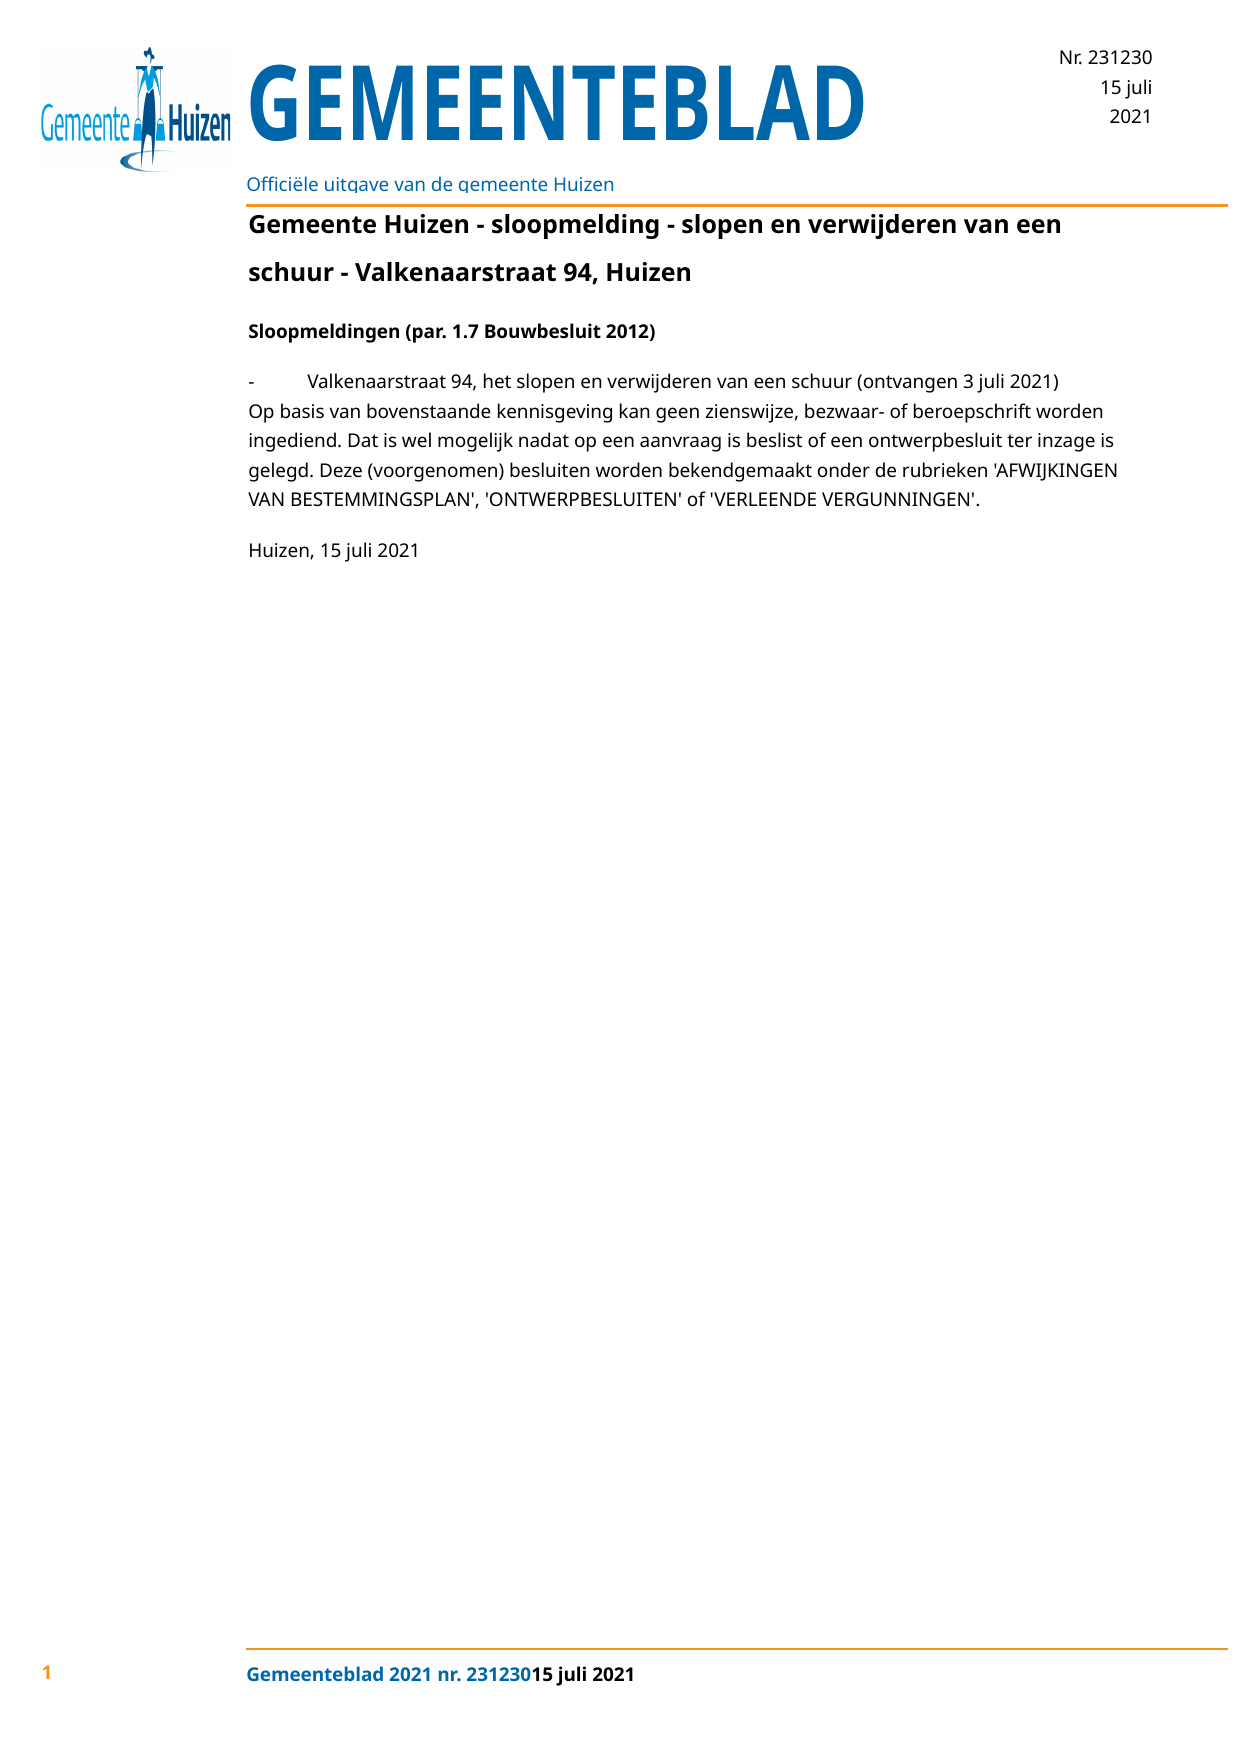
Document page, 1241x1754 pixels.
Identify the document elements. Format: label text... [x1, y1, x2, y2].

text Huizen, 15 juli 2021 [248, 537, 1152, 563]
text Sloopmeldingen (par. 1.7 Bouwbesluit 2012) [248, 318, 1152, 344]
picture [41, 47, 231, 172]
text Op basis van bovenstaande kennisgeving kan geen zienswijze, bezwaar- of beroepschrift worden ingediend. Dat is wel mogelijk nadat op een aanvraag is beslist of een ontwerpbesluit ter inzage is gelegd. Deze (voorgenomen) besluiten worden bekendgemaakt onder de rubrieken 'AFWIJKINGEN VAN BESTEMMINGSPLAN', 'ONTWERPBESLUITEN' of 'VERLEENDE VERGUNNINGEN'. [248, 398, 1152, 512]
list Valkenaarstraat 94, het slopen en verwijderen van een schuur (ontvangen 3 juli 2021) [248, 368, 1152, 394]
text Gemeente Huizen - sloopmelding - slopen en verwijderen van een schuur - Valkenaarstraat 94, Huizen [248, 207, 1152, 288]
